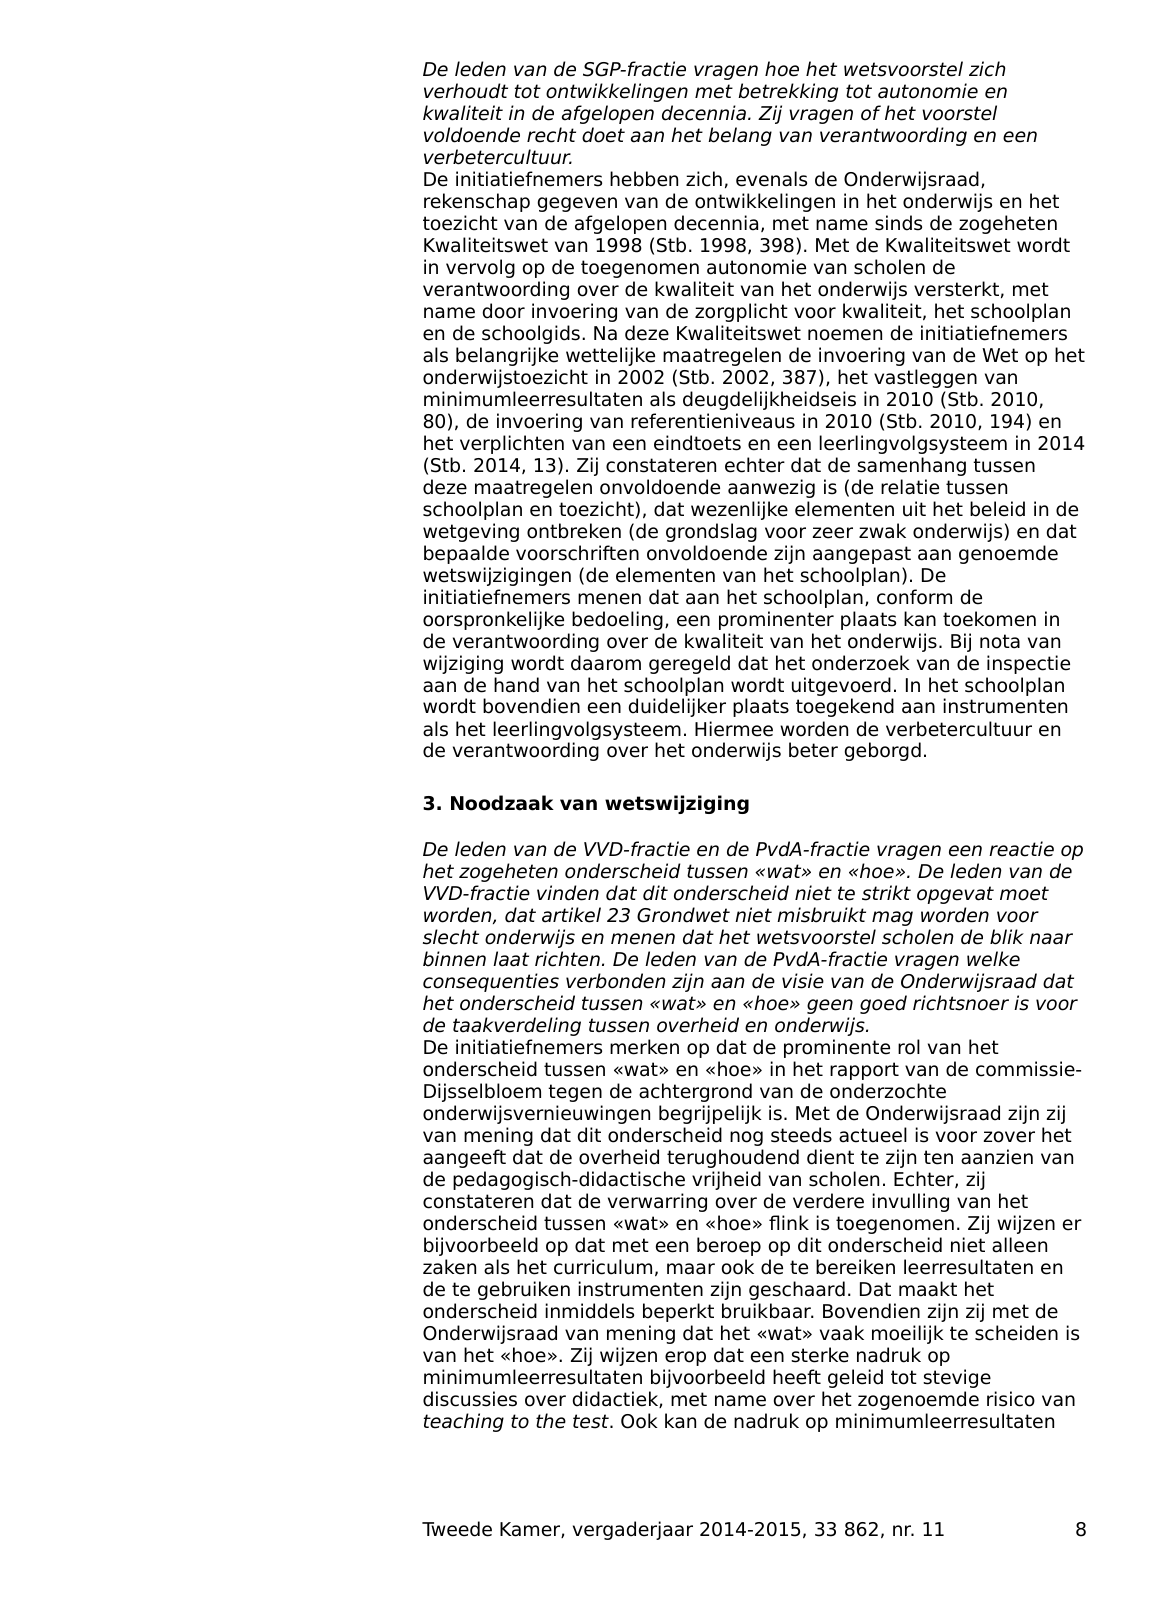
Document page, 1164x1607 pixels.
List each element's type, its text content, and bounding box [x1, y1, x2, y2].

text De initiatiefnemers merken op dat de prominente rol van het onderscheid tussen «wat» en «hoe» in het rapport van de commissie-Dijsselbloem tegen de achtergrond van de onderzochte onderwijsvernieuwingen begrijpelijk is. Met de Onderwijsraad zijn zij van mening dat dit onderscheid nog steeds actueel is voor zover het aangeeft dat de overheid terughoudend dient te zijn ten aanzien van de pedagogisch-didactische vrijheid van scholen. Echter, zij constateren dat de verwarring over de verdere invulling van het onderscheid tussen «wat» en «hoe» flink is toegenomen. Zij wijzen er bijvoorbeeld op dat met een beroep op dit onderscheid niet alleen zaken als het curriculum, maar ook de te bereiken leerresultaten en de te gebruiken instrumenten zijn geschaard. Dat maakt het onderscheid inmiddels beperkt bruikbaar. Bovendien zijn zij met de Onderwijsraad van mening dat het «wat» vaak moeilijk te scheiden is van het «hoe». Zij wijzen erop dat een sterke nadruk op minimumleerresultaten bijvoorbeeld heeft geleid tot stevige discussies over didactiek, met name over het zogenoemde risico van teaching to the test. Ook kan de nadruk op minimumleerresultaten [422, 1037, 1087, 1433]
text De leden van de VVD-fractie en de PvdA-fractie vragen een reactie op het zogeheten onderscheid tussen «wat» en «hoe». De leden van de VVD-fractie vinden dat dit onderscheid niet te strikt opgevat moet worden, dat artikel 23 Grondwet niet misbruikt mag worden voor slecht onderwijs en menen dat het wetsvoorstel scholen de blik naar binnen laat richten. De leden van de PvdA-fractie vragen welke consequenties verbonden zijn aan de visie van de Onderwijsraad dat het onderscheid tussen «wat» en «hoe» geen goed richtsnoer is voor de taakverdeling tussen overheid en onderwijs. [422, 839, 1087, 1037]
text De leden van de SGP-fractie vragen hoe het wetsvoorstel zich verhoudt tot ontwikkelingen met betrekking tot autonomie en kwaliteit in de afgelopen decennia. Zij vragen of het voorstel voldoende recht doet aan het belang van verantwoording en een verbetercultuur. [422, 59, 1087, 169]
text De initiatiefnemers hebben zich, evenals de Onderwijsraad, rekenschap gegeven van de ontwikkelingen in het onderwijs en het toezicht van de afgelopen decennia, met name sinds de zogeheten Kwaliteitswet van 1998 (Stb. 1998, 398). Met de Kwaliteitswet wordt in vervolg op de toegenomen autonomie van scholen de verantwoording over de kwaliteit van het onderwijs versterkt, met name door invoering van de zorgplicht voor kwaliteit, het schoolplan en de schoolgids. Na deze Kwaliteitswet noemen de initiatiefnemers als belangrijke wettelijke maatregelen de invoering van de Wet op het onderwijstoezicht in 2002 (Stb. 2002, 387), het vastleggen van minimumleerresultaten als deugdelijkheidseis in 2010 (Stb. 2010, 80), de invoering van referentieniveaus in 2010 (Stb. 2010, 194) en het verplichten van een eindtoets en een leerlingvolgsysteem in 2014 (Stb. 2014, 13). Zij constateren echter dat de samenhang tussen deze maatregelen onvoldoende aanwezig is (de relatie tussen schoolplan en toezicht), dat wezenlijke elementen uit het beleid in de wetgeving ontbreken (de grondslag voor zeer zwak onderwijs) en dat bepaalde voorschriften onvoldoende zijn aangepast aan genoemde wetswijzigingen (de elementen van het schoolplan). De initiatiefnemers menen dat aan het schoolplan, conform de oorspronkelijke bedoeling, een prominenter plaats kan toekomen in de verantwoording over de kwaliteit van het onderwijs. Bij nota van wijziging wordt daarom geregeld dat het onderzoek van de inspectie aan de hand van het schoolplan wordt uitgevoerd. In het schoolplan wordt bovendien een duidelijker plaats toegekend aan instrumenten als het leerlingvolgsysteem. Hiermee worden de verbetercultuur en de verantwoording over het onderwijs beter geborgd. [422, 169, 1087, 762]
subtitle 3. Noodzaak van wetswijziging [422, 792, 1087, 814]
